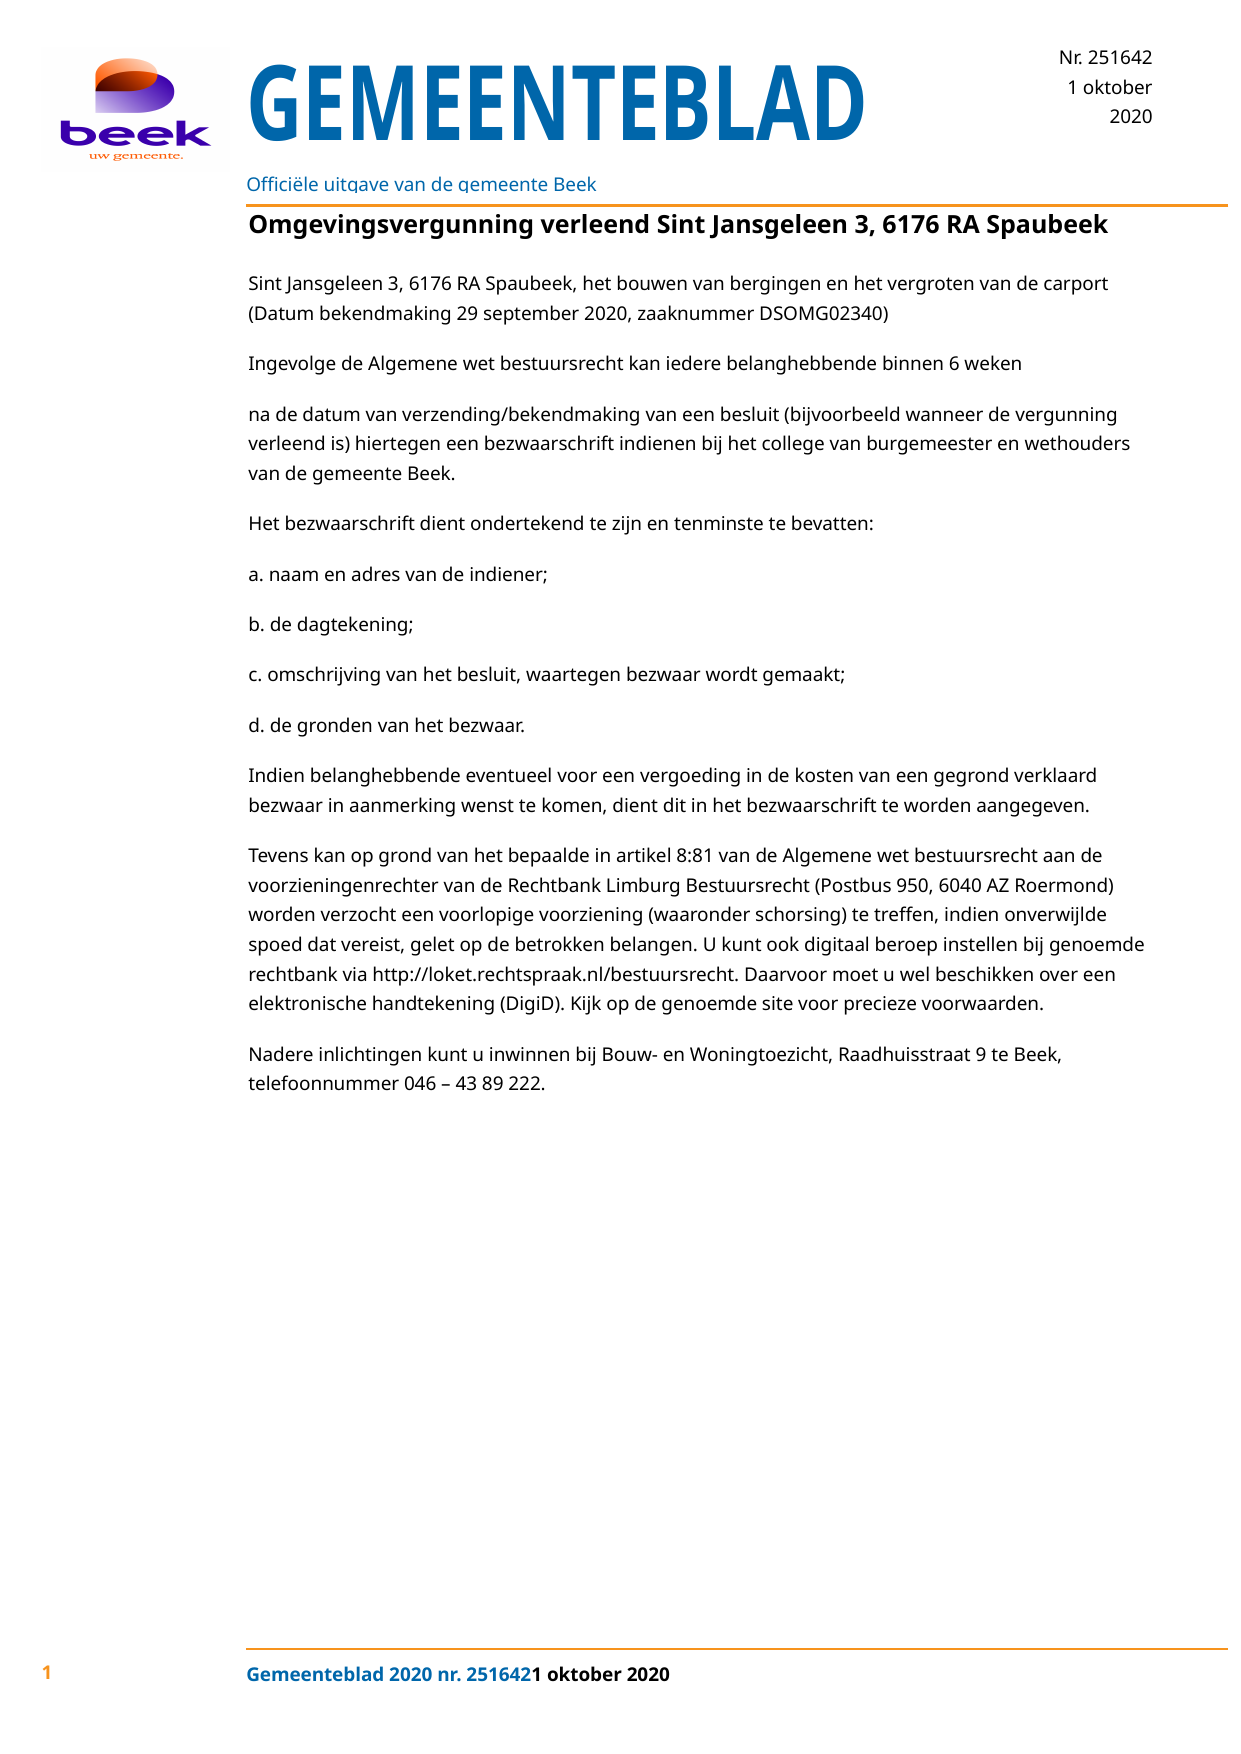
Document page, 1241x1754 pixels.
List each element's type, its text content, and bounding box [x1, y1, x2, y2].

text Indien belanghebbende eventueel voor een vergoeding in de kosten van een gegrond verklaard bezwaar in aanmerking wenst te komen, dient dit in het bezwaarschrift te worden aangegeven. [248, 762, 1152, 818]
text Tevens kan op grond van het bepaalde in artikel 8:81 van de Algemene wet bestuursrecht aan de voorzieningenrechter van de Rechtbank Limburg Bestuursrecht (Postbus 950, 6040 AZ Roermond) worden verzocht een voorlopige voorziening (waaronder schorsing) te treffen, indien onverwijlde spoed dat vereist, gelet op de betrokken belangen. U kunt ook digitaal beroep instellen bij genoemde rechtbank via http://loket.rechtspraak.nl/bestuursrecht. Daarvoor moet u wel beschikken over een elektronische handtekening (DigiD). Kijk op de genoemde site voor precieze voorwaarden. [248, 842, 1152, 1016]
text d. de gronden van het bezwaar. [248, 712, 1152, 738]
picture [41, 47, 231, 172]
text Sint Jansgeleen 3, 6176 RA Spaubeek, het bouwen van bergingen en het vergroten van de carport (Datum bekendmaking 29 september 2020, zaaknummer DSOMG02340) [248, 270, 1152, 326]
text Nadere inlichtingen kunt u inwinnen bij Bouw- en Woningtoezicht, Raadhuisstraat 9 te Beek, telefoonnummer 046 – 43 89 222. [248, 1041, 1152, 1096]
text na de datum van verzending/bekendmaking van een besluit (bijvoorbeeld wanneer de vergunning verleend is) hiertegen een bezwaarschrift indienen bij het college van burgemeester en wethouders van de gemeente Beek. [248, 401, 1152, 486]
text Ingevolge de Algemene wet bestuursrecht kan iedere belanghebbende binnen 6 weken [248, 350, 1152, 376]
text b. de dagtekening; [248, 611, 1152, 637]
text Het bezwaarschrift dient ondertekend te zijn en tenminste te bevatten: [248, 510, 1152, 536]
text a. naam en adres van de indiener; [248, 561, 1152, 586]
text c. omschrijving van het besluit, waartegen bezwaar wordt gemaakt; [248, 662, 1152, 687]
text Omgevingsvergunning verleend Sint Jansgeleen 3, 6176 RA Spaubeek [248, 207, 1152, 241]
